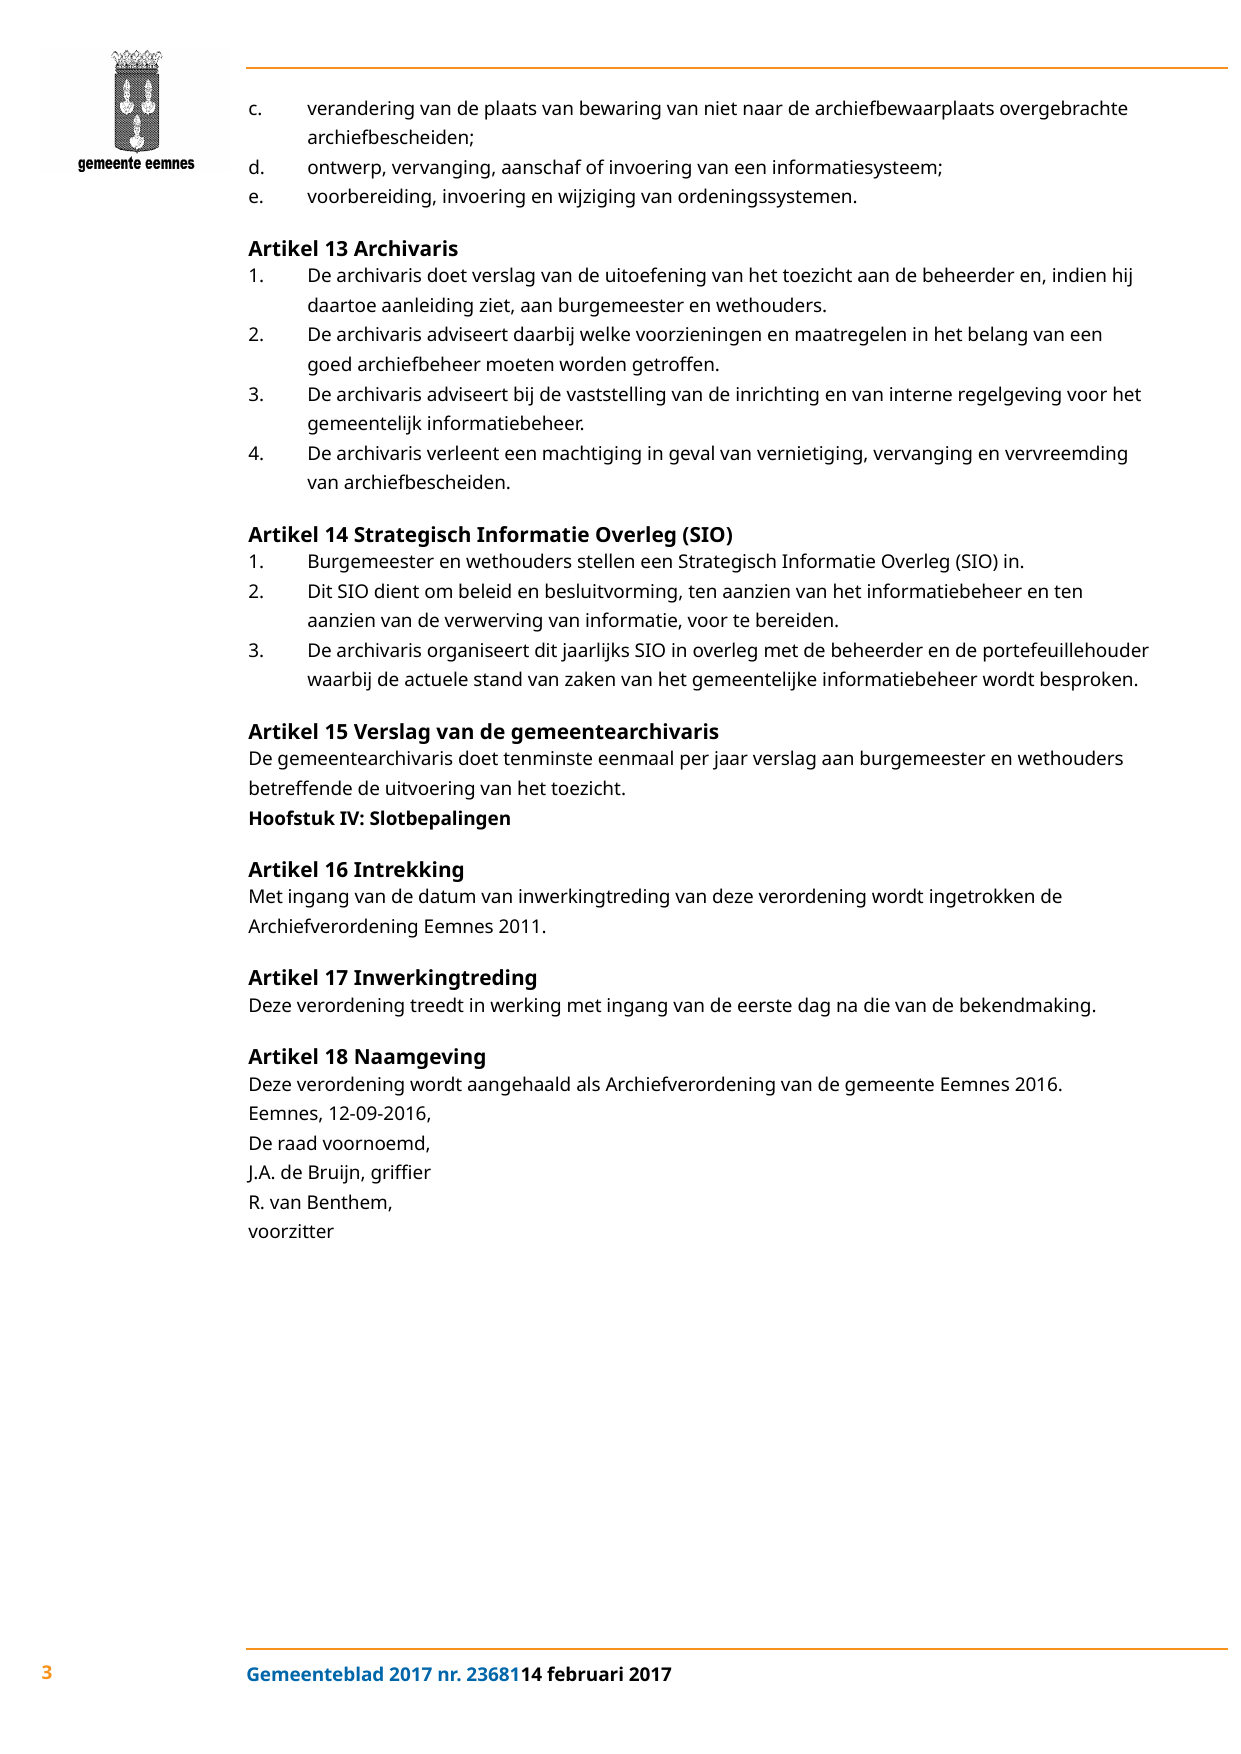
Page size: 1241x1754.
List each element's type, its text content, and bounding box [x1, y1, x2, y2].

text Artikel 16 Intrekking [248, 855, 1152, 883]
list De archivaris verleent een machtiging in geval van vernietiging, vervanging en vervreemding van archiefbescheiden. [248, 440, 1152, 495]
list De archivaris adviseert daarbij welke voorzieningen en maatregelen in het belang van een goed archiefbeheer moeten worden getroffen. [248, 322, 1152, 377]
text Artikel 14 Strategisch Informatie Overleg (SIO) [248, 520, 1152, 548]
text Artikel 18 Naamgeving [248, 1042, 1152, 1071]
list voorbereiding, invoering en wijziging van ordeningssystemen. [248, 183, 1152, 209]
text Hoofstuk IV: Slotbepalingen [248, 805, 1152, 830]
text Deze verordening treedt in werking met ingang van de eerste dag na die van de bekendmaking. [248, 992, 1152, 1018]
list De archivaris doet verslag van de uitoefening van het toezicht aan de beheerder en, indien hij daartoe aanleiding ziet, aan burgemeester en wethouders. [248, 262, 1152, 318]
text R. van Benthem, [248, 1189, 1152, 1215]
text Artikel 17 Inwerkingtreding [248, 963, 1152, 992]
text Met ingang van de datum van inwerkingtreding van deze verordening wordt ingetrokken de Archiefverordening Eemnes 2011. [248, 883, 1152, 939]
text Artikel 13 Archivaris [248, 234, 1152, 262]
text Artikel 15 Verslag van de gemeentearchivaris [248, 717, 1152, 746]
text J.A. de Bruijn, griffier [248, 1159, 1152, 1185]
text Deze verordening wordt aangehaald als Archiefverordening van de gemeente Eemnes 2016. [248, 1071, 1152, 1097]
text De gemeentearchivaris doet tenminste eenmaal per jaar verslag aan burgemeester en wethouders betreffende de uitvoering van het toezicht. [248, 746, 1152, 801]
list De archivaris adviseert bij de vaststelling van de inrichting en van interne regelgeving voor het gemeentelijk informatiebeheer. [248, 381, 1152, 436]
list Burgemeester en wethouders stellen een Strategisch Informatie Overleg (SIO) in. [248, 548, 1152, 574]
list Dit SIO dient om beleid en besluitvorming, ten aanzien van het informatiebeheer en ten aanzien van de verwerving van informatie, voor te bereiden. [248, 578, 1152, 633]
list verandering van de plaats van bewaring van niet naar de archiefbewaarplaats overgebrachte archiefbescheiden; [248, 95, 1152, 150]
text voorzitter [248, 1219, 1152, 1244]
list ontwerp, vervanging, aanschaf of invoering van een informatiesysteem; [248, 154, 1152, 180]
text De raad voornoemd, [248, 1130, 1152, 1156]
picture [41, 47, 231, 172]
text Eemnes, 12-09-2016, [248, 1100, 1152, 1126]
list De archivaris organiseert dit jaarlijks SIO in overleg met de beheerder en de portefeuillehouder waarbij de actuele stand van zaken van het gemeentelijke informatiebeheer wordt besproken. [248, 637, 1152, 692]
